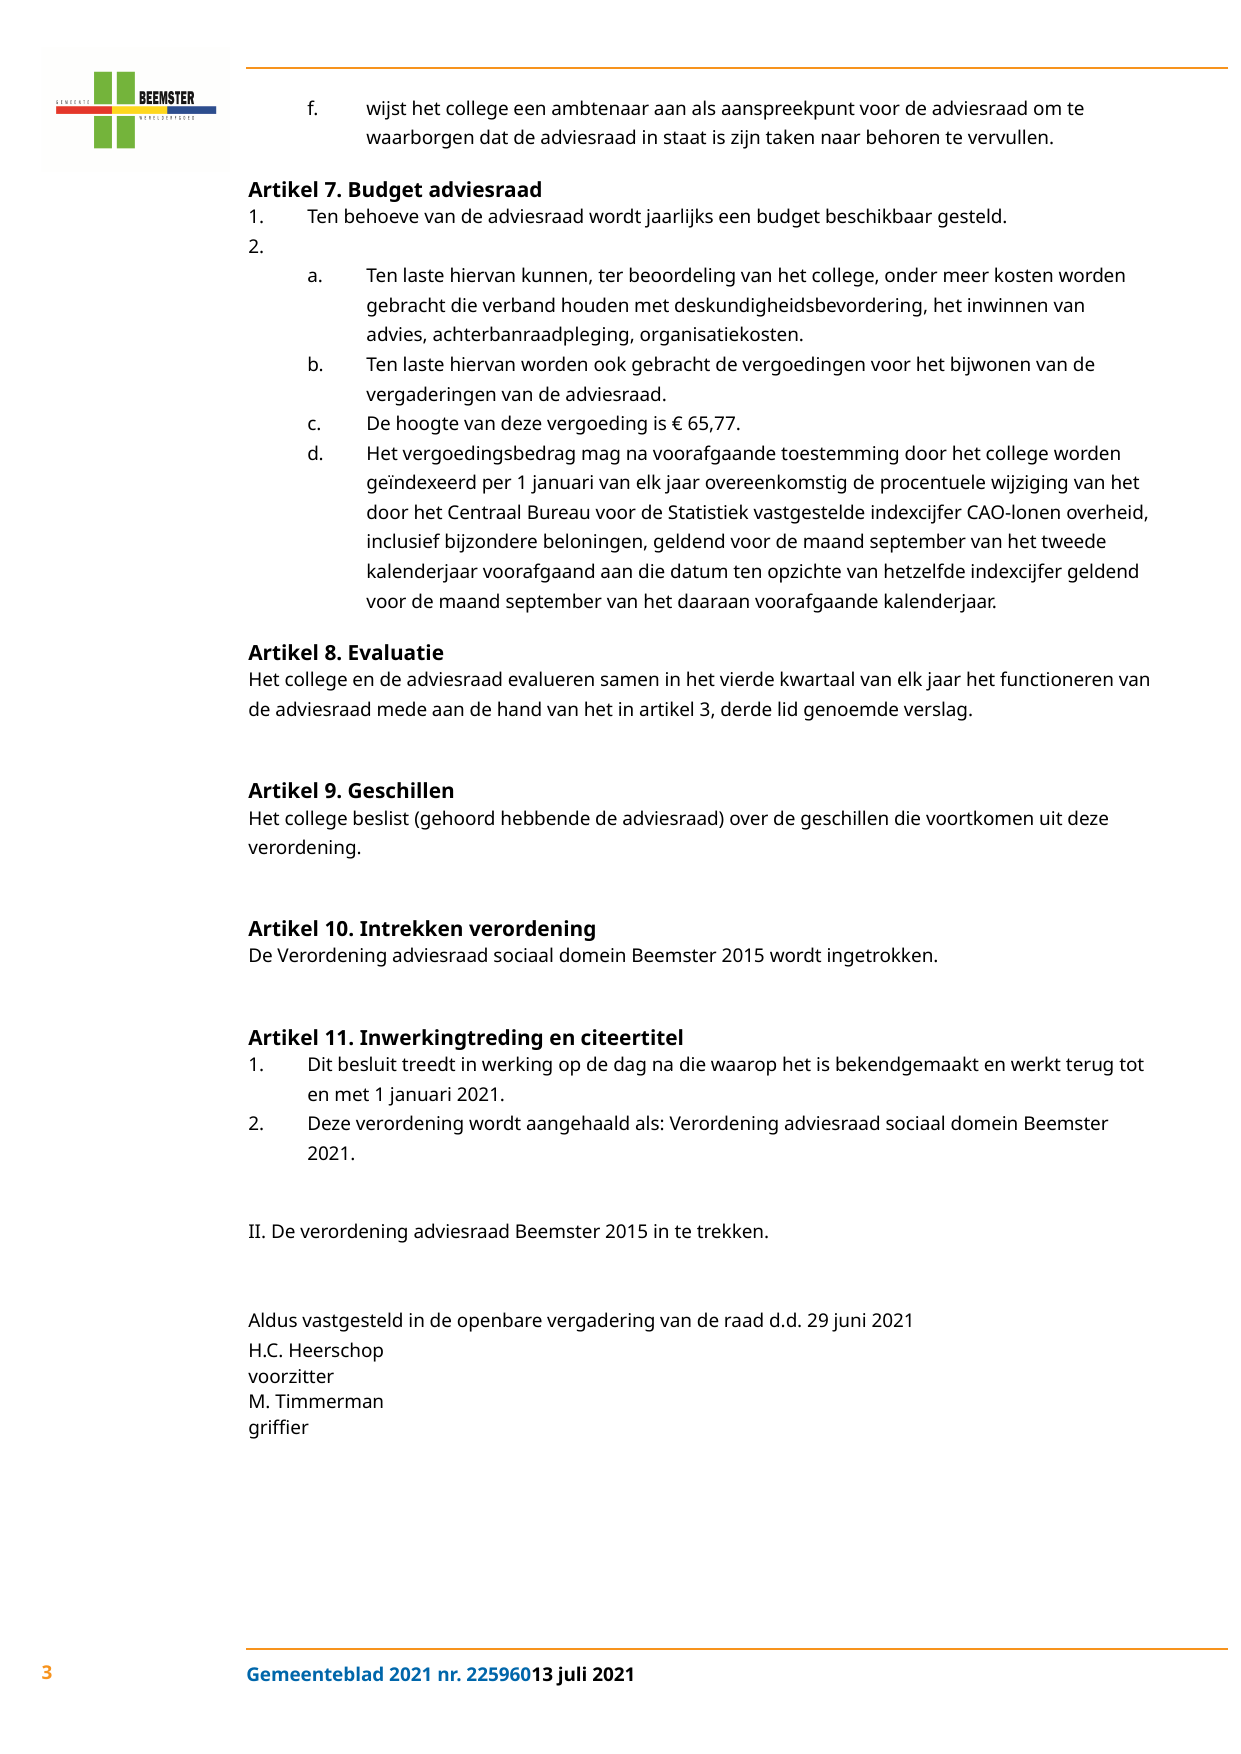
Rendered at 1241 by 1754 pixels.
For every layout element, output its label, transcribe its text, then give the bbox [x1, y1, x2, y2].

text Het college en de adviesraad evalueren samen in het vierde kwartaal van elk jaar het functioneren van de adviesraad mede aan de hand van het in artikel 3, derde lid genoemde verslag. [248, 667, 1152, 722]
text M. Timmerman [248, 1388, 1152, 1414]
list Ten laste hiervan worden ook gebracht de vergoedingen voor het bijwonen van de vergaderingen van de adviesraad. [307, 351, 1152, 406]
text Aldus vastgesteld in de openbare vergadering van de raad d.d. 29 juni 2021 [248, 1307, 1152, 1333]
text Artikel 7. Budget adviesraad [248, 175, 1152, 203]
text griffier [248, 1414, 1152, 1440]
list wijst het college een ambtenaar aan als aanspreekpunt voor de adviesraad om te waarborgen dat de adviesraad in staat is zijn taken naar behoren te vervullen. [307, 95, 1152, 150]
text Artikel 11. Inwerkingtreding en citeertitel [248, 1023, 1152, 1051]
text voorzitter [248, 1363, 1152, 1388]
list Ten laste hiervan kunnen, ter beoordeling van het college, onder meer kosten worden gebracht die verband houden met deskundigheidsbevordering, het inwinnen van advies, achterbanraadpleging, organisatiekosten. [307, 262, 1152, 347]
text Het college beslist (gehoord hebbende de adviesraad) over de geschillen die voortkomen uit deze verordening. [248, 805, 1152, 860]
list Dit besluit treedt in werking op de dag na die waarop het is bekendgemaakt en werkt terug tot en met 1 januari 2021. [248, 1051, 1152, 1106]
list Het vergoedingsbedrag mag na voorafgaande toestemming door het college worden geïndexeerd per 1 januari van elk jaar overeenkomstig de procentuele wijziging van het door het Centraal Bureau voor de Statistiek vastgestelde indexcijfer CAO-lonen overheid, inclusief bijzondere beloningen, geldend voor de maand september van het tweede kalenderjaar voorafgaand aan die datum ten opzichte van hetzelfde indexcijfer geldend voor de maand september van het daaraan voorafgaande kalenderjaar. [307, 440, 1152, 613]
text Artikel 8. Evaluatie [248, 638, 1152, 667]
list Deze verordening wordt aangehaald als: Verordening adviesraad sociaal domein Beemster 2021. [248, 1110, 1152, 1166]
text Artikel 10. Intrekken verordening [248, 914, 1152, 943]
list De hoogte van deze vergoeding is € 65,77. [307, 410, 1152, 436]
text Artikel 9. Geschillen [248, 776, 1152, 805]
picture [41, 47, 231, 172]
text II. De verordening adviesraad Beemster 2015 in te trekken. [248, 1219, 1152, 1244]
text H.C. Heerschop [248, 1337, 1152, 1363]
text De Verordening adviesraad sociaal domein Beemster 2015 wordt ingetrokken. [248, 943, 1152, 968]
list Ten behoeve van de adviesraad wordt jaarlijks een budget beschikbaar gesteld. [248, 203, 1152, 229]
